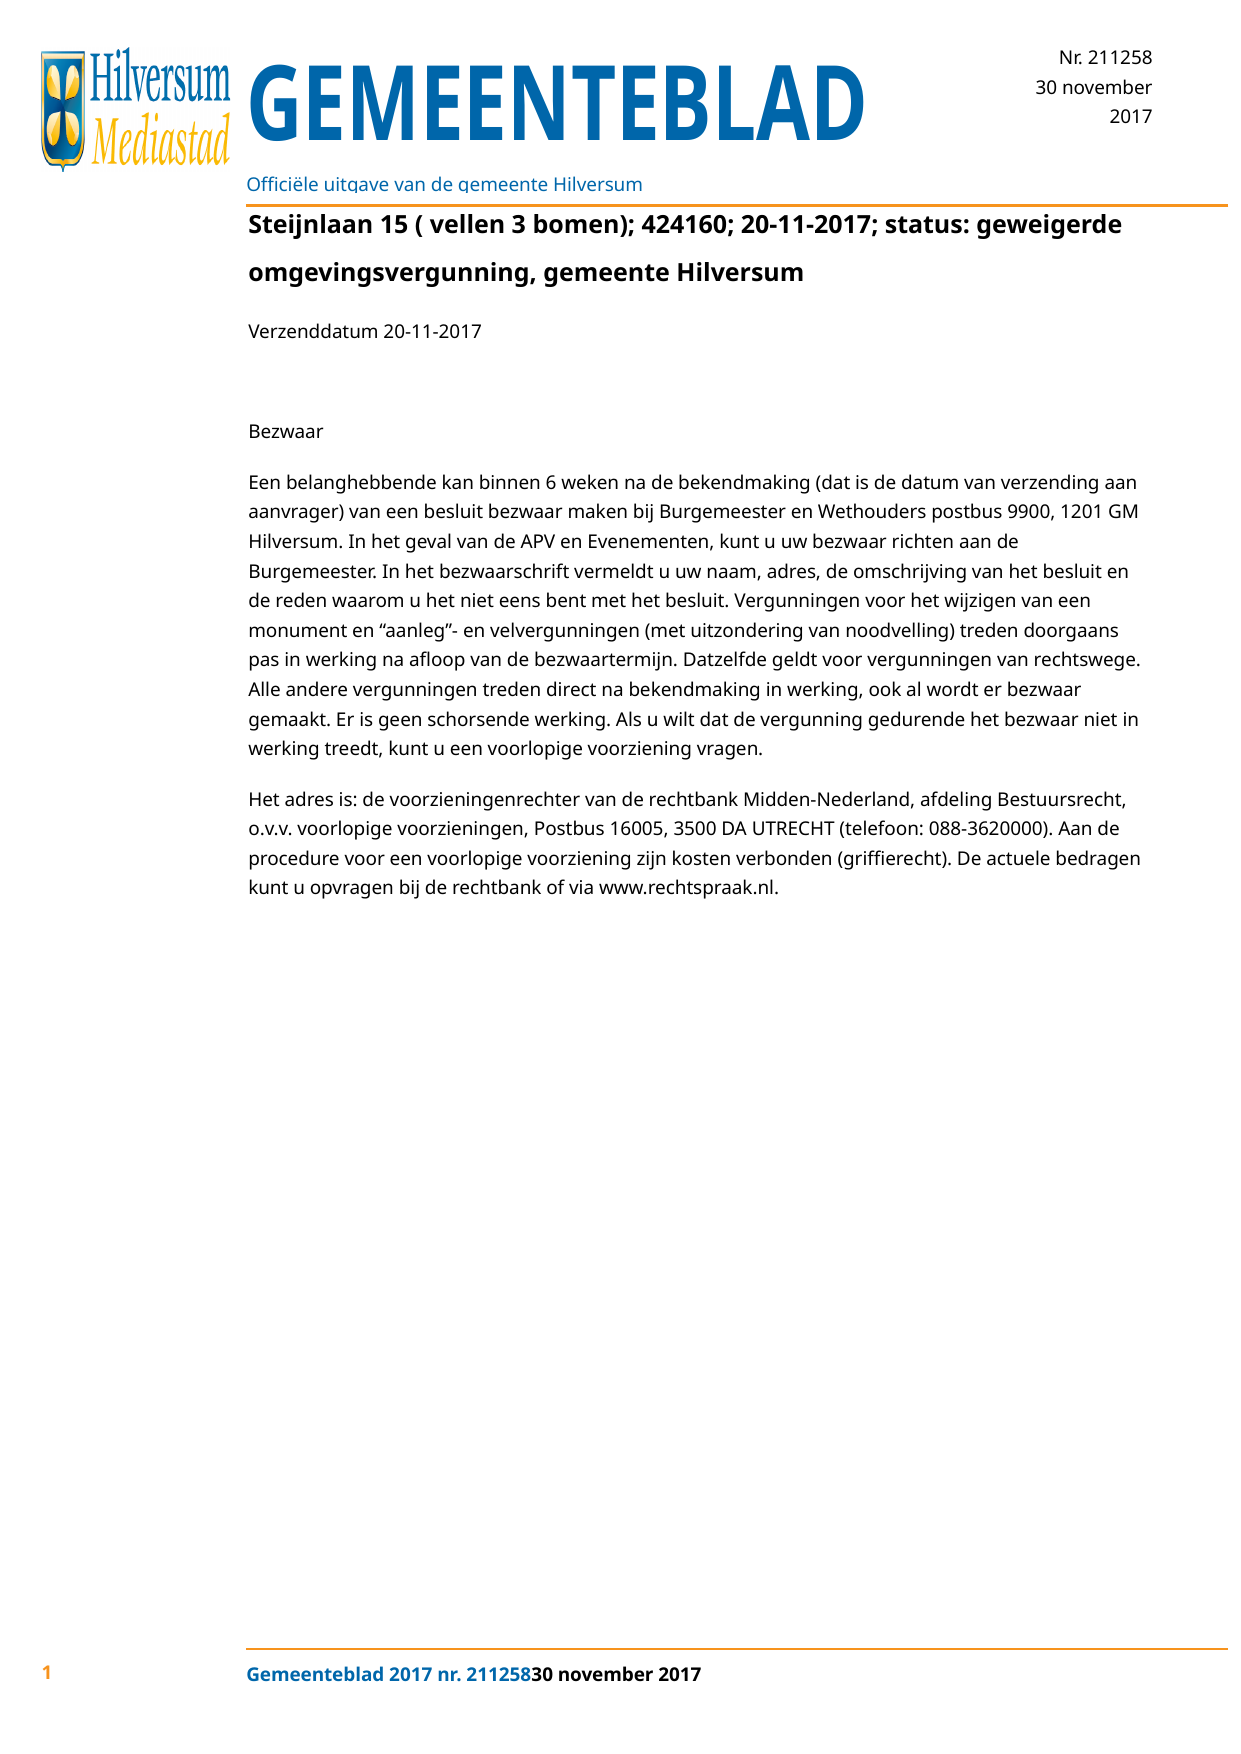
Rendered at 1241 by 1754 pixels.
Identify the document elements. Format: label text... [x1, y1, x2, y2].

text Het adres is: de voorzieningenrechter van de rechtbank Midden-Nederland, afdeling Bestuursrecht, o.v.v. voorlopige voorzieningen, Postbus 16005, 3500 DA UTRECHT (telefoon: 088-3620000). Aan de procedure voor een voorlopige voorziening zijn kosten verbonden (griffierecht). De actuele bedragen kunt u opvragen bij de rechtbank of via www.rechtspraak.nl. [248, 786, 1152, 900]
text Bezwaar [248, 419, 1152, 444]
picture [41, 47, 231, 172]
text Verzenddatum 20-11-2017 [248, 318, 1152, 344]
text Steijnlaan 15 ( vellen 3 bomen); 424160; 20-11-2017; status: geweigerde omgevingsvergunning, gemeente Hilversum [248, 207, 1152, 288]
text Een belanghebbende kan binnen 6 weken na de bekendmaking (dat is de datum van verzending aan aanvrager) van een besluit bezwaar maken bij Burgemeester en Wethouders postbus 9900, 1201 GM Hilversum. In het geval van de APV en Evenementen, kunt u uw bezwaar richten aan de Burgemeester. In het bezwaarschrift vermeldt u uw naam, adres, de omschrijving van het besluit en de reden waarom u het niet eens bent met het besluit. Vergunningen voor het wijzigen van een monument en “aanleg”- en velvergunningen (met uitzondering van noodvelling) treden doorgaans pas in werking na afloop van de bezwaartermijn. Datzelfde geldt voor vergunningen van rechtswege. Alle andere vergunningen treden direct na bekendmaking in werking, ook al wordt er bezwaar gemaakt. Er is geen schorsende werking. Als u wilt dat de vergunning gedurende het bezwaar niet in werking treedt, kunt u een voorlopige voorziening vragen. [248, 469, 1152, 761]
